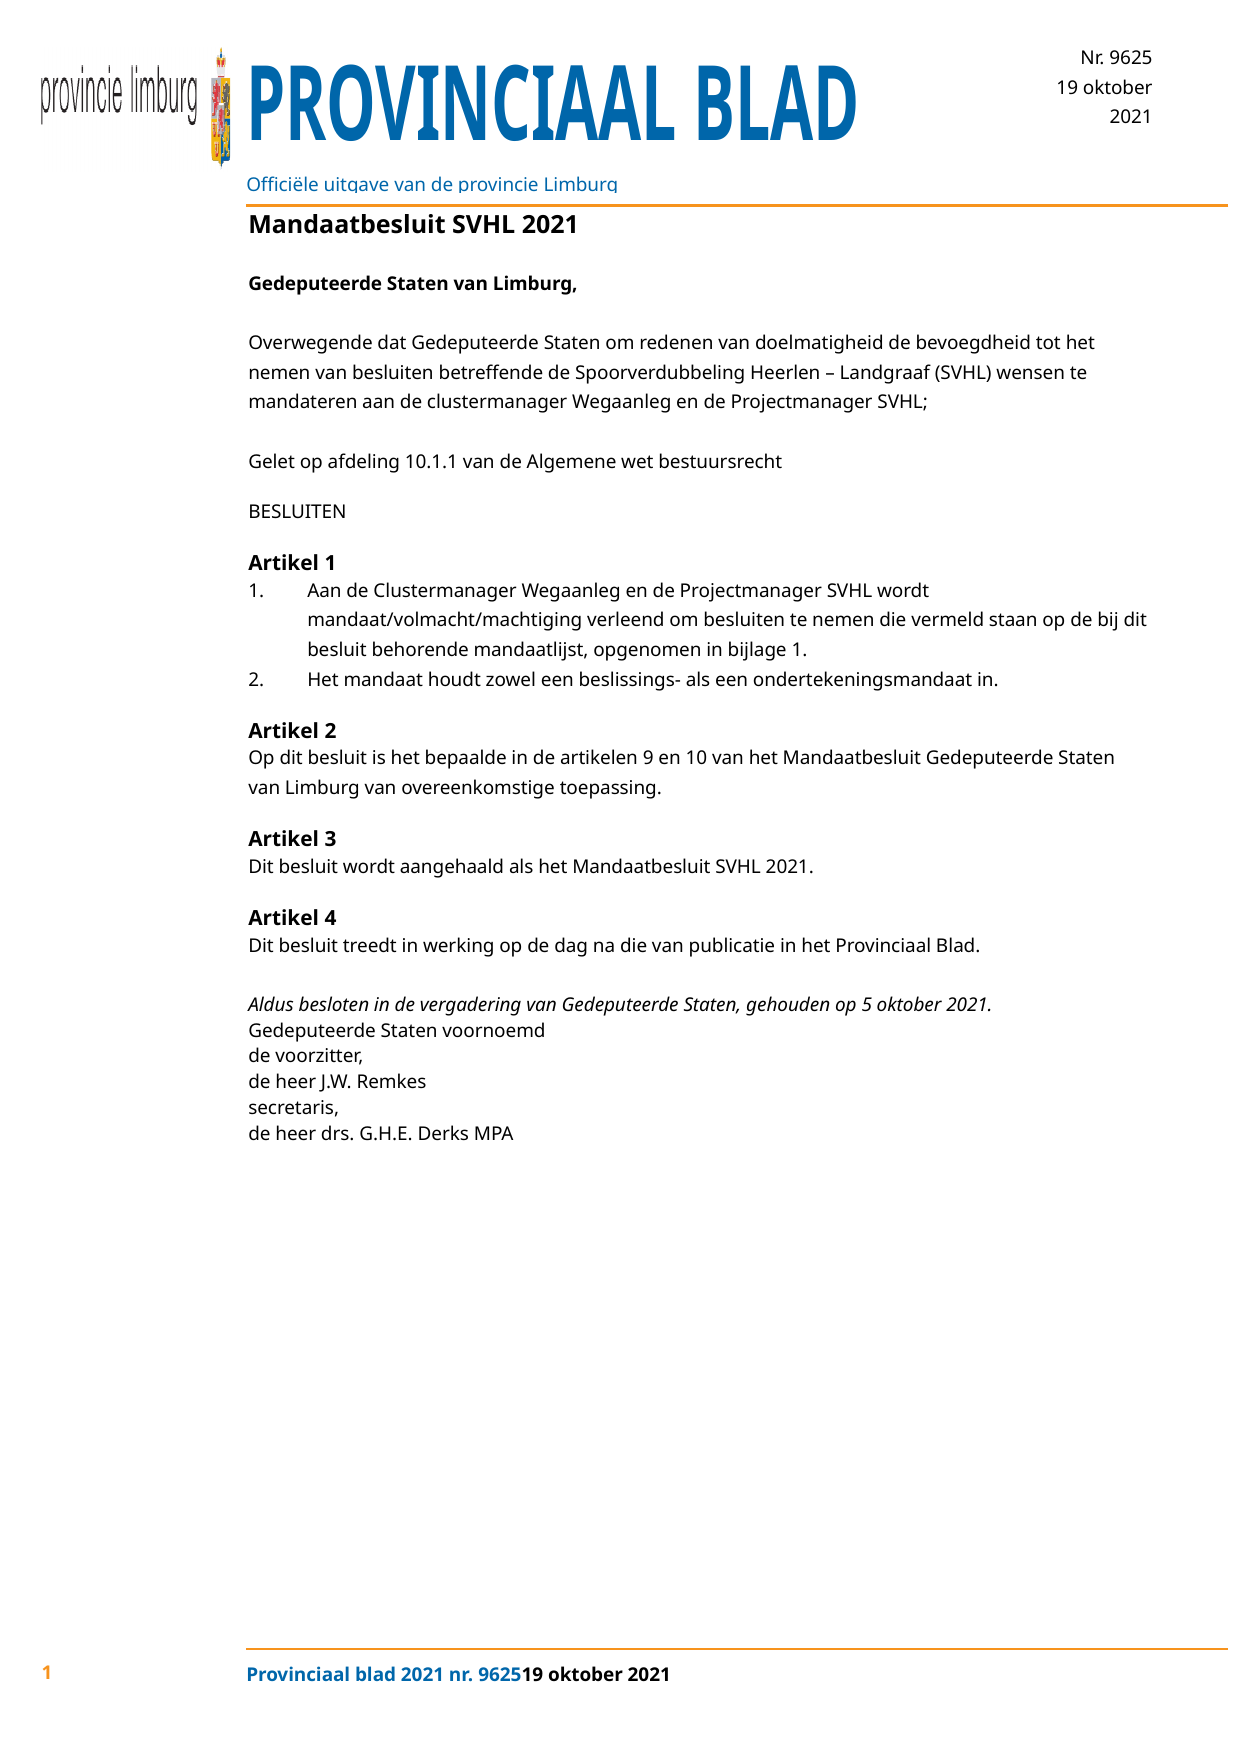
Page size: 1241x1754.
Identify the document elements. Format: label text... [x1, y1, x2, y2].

text Artikel 1 [248, 548, 1152, 577]
text BESLUITEN [248, 498, 1152, 524]
text Gedeputeerde Staten voornoemd [248, 1017, 1152, 1042]
text de voorzitter, [248, 1042, 1152, 1068]
text de heer drs. G.H.E. Derks MPA [248, 1120, 1152, 1145]
text Artikel 2 [248, 716, 1152, 744]
text Gedeputeerde Staten van Limburg, [248, 270, 1152, 296]
text Aldus besloten in de vergadering van Gedeputeerde Staten, gehouden op 5 oktober 2021. [248, 991, 1152, 1017]
picture [41, 47, 231, 172]
list Het mandaat houdt zowel een beslissings- als een ondertekeningsmandaat in. [248, 666, 1152, 691]
text secretaris, [248, 1094, 1152, 1120]
text Gelet op afdeling 10.1.1 van de Algemene wet bestuursrecht [248, 448, 1152, 473]
text Artikel 4 [248, 903, 1152, 932]
text Mandaatbesluit SVHL 2021 [248, 207, 1152, 241]
list Aan de Clustermanager Wegaanleg en de Projectmanager SVHL wordt mandaat/volmacht/machtiging verleend om besluiten te nemen die vermeld staan op de bij dit besluit behorende mandaatlijst, opgenomen in bijlage 1. [248, 577, 1152, 662]
text de heer J.W. Remkes [248, 1068, 1152, 1094]
text Overwegende dat Gedeputeerde Staten om redenen van doelmatigheid de bevoegdheid tot het nemen van besluiten betreffende de Spoorverdubbeling Heerlen – Landgraaf (SVHL) wensen te mandateren aan de clustermanager Wegaanleg en de Projectmanager SVHL; [248, 329, 1152, 414]
text Artikel 3 [248, 824, 1152, 853]
text Dit besluit wordt aangehaald als het Mandaatbesluit SVHL 2021. [248, 853, 1152, 879]
text Dit besluit treedt in werking op de dag na die van publicatie in het Provinciaal Blad. [248, 932, 1152, 958]
text Op dit besluit is het bepaalde in de artikelen 9 en 10 van het Mandaatbesluit Gedeputeerde Staten van Limburg van overeenkomstige toepassing. [248, 744, 1152, 800]
